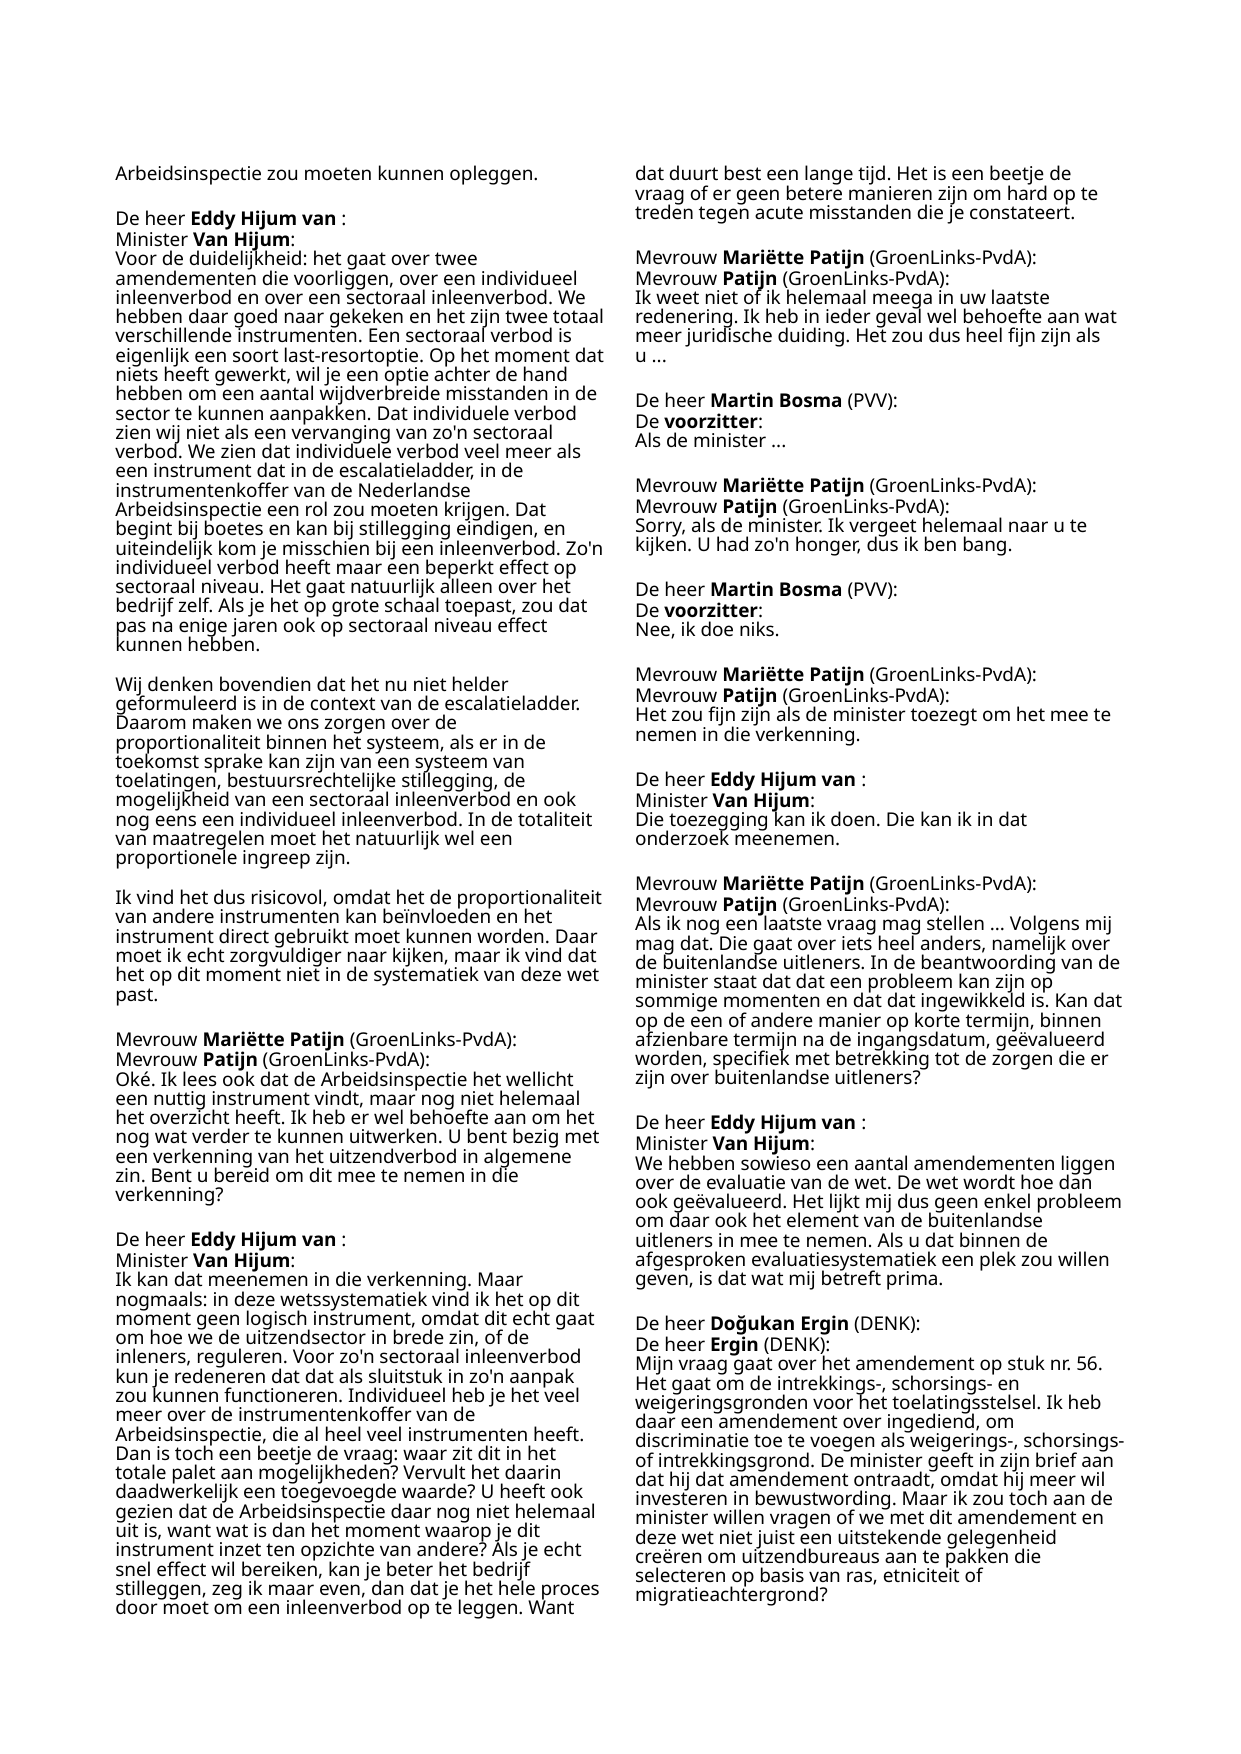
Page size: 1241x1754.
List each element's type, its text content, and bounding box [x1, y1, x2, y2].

text Minister Van Hijum: [115, 1252, 605, 1271]
text Ik kan dat meenemen in die verkenning. Maar nogmaals: in deze wetssystematiek vind ik het op dit moment geen logisch instrument, omdat dit echt gaat om hoe we de uitzendsector in brede zin, of de inleners, reguleren. Voor zo'n sectoraal inleenverbod kun je redeneren dat dat als sluitstuk in zo'n aanpak zou kunnen functioneren. Individueel heb je het veel meer over de instrumentenkoffer van de Arbeidsinspectie, die al heel veel instrumenten heeft. Dan is toch een beetje de vraag: waar zit dit in het totale palet aan mogelijkheden? Vervult het daarin daadwerkelijk een toegevoegde waarde? U heeft ook gezien dat de Arbeidsinspectie daar nog niet helemaal uit is, want wat is dan het moment waarop je dit instrument inzet ten opzichte van andere? Als je echt snel effect wil bereiken, kan je beter het bedrijf stilleggen, zeg ik maar even, dan dat je het hele proces door moet om een inleenverbod op te leggen. Want [115, 1271, 605, 1618]
text Mevrouw Patijn (GroenLinks-PvdA): [635, 687, 1125, 706]
text Mevrouw Mariëtte Patijn (GroenLinks-PvdA): [635, 244, 1125, 270]
text Ik vind het dus risicovol, omdat het de proportionaliteit van andere instrumenten kan beïnvloeden en het instrument direct gebruikt moet kunnen worden. Daar moet ik echt zorgvuldiger naar kijken, maar ik vind dat het op dit moment niet in de systematiek van deze wet past. [115, 889, 605, 1005]
text De heer Eddy Hijum van : [635, 1109, 1125, 1135]
text De heer Eddy Hijum van : [115, 205, 605, 231]
text Mevrouw Mariëtte Patijn (GroenLinks-PvdA): [635, 661, 1125, 687]
text Nee, ik doe niks. [635, 621, 1125, 641]
text De heer Doğukan Ergin (DENK): [635, 1310, 1125, 1336]
text Mijn vraag gaat over het amendement op stuk nr. 56. Het gaat om de intrekkings-, schorsings- en weigeringsgronden voor het toelatingsstelsel. Ik heb daar een amendement over ingediend, om discriminatie toe te voegen als weigerings-, schorsings- of intrekkingsgrond. De minister geeft in zijn brief aan dat hij dat amendement ontraadt, omdat hij meer wil investeren in bewustwording. Maar ik zou toch aan de minister willen vragen of we met dit amendement en deze wet niet juist een uitstekende gelegenheid creëren om uitzendbureaus aan te pakken die selecteren op basis van ras, etniciteit of migratieachtergrond? [635, 1355, 1125, 1606]
text Arbeidsinspectie zou moeten kunnen opleggen. [115, 165, 605, 184]
text De heer Eddy Hijum van : [635, 766, 1125, 792]
text Minister Van Hijum: [635, 1135, 1125, 1154]
text Mevrouw Patijn (GroenLinks-PvdA): [635, 498, 1125, 517]
text Mevrouw Mariëtte Patijn (GroenLinks-PvdA): [115, 1026, 605, 1051]
text De heer Ergin (DENK): [635, 1336, 1125, 1355]
text Minister Van Hijum: [115, 231, 605, 250]
text De heer Martin Bosma (PVV): [635, 576, 1125, 602]
text Wij denken bovendien dat het nu niet helder geformuleerd is in de context van de escalatieladder. Daarom maken we ons zorgen over de proportionaliteit binnen het systeem, als er in de toekomst sprake kan zijn van een systeem van toelatingen, bestuursrechtelijke stillegging, de mogelijkheid van een sectoraal inleenverbod en ook nog eens een individueel inleenverbod. In de totaliteit van maatregelen moet het natuurlijk wel een proportionele ingreep zijn. [115, 676, 605, 868]
text Sorry, als de minister. Ik vergeet helemaal naar u te kijken. U had zo'n honger, dus ik ben bang. [635, 517, 1125, 556]
text Die toezegging kan ik doen. Die kan ik in dat onderzoek meenemen. [635, 811, 1125, 849]
text Mevrouw Patijn (GroenLinks-PvdA): [635, 270, 1125, 289]
text De voorzitter: [635, 602, 1125, 621]
text De heer Martin Bosma (PVV): [635, 387, 1125, 413]
text Het zou fijn zijn als de minister toezegt om het mee te nemen in die verkenning. [635, 706, 1125, 745]
text Mevrouw Mariëtte Patijn (GroenLinks-PvdA): [635, 472, 1125, 498]
text Voor de duidelijkheid: het gaat over twee amendementen die voorliggen, over een individueel inleenverbod en over een sectoraal inleenverbod. We hebben daar goed naar gekeken en het zijn twee totaal verschillende instrumenten. Een sectoraal verbod is eigenlijk een soort last-resortoptie. Op het moment dat niets heeft gewerkt, wil je een optie achter de hand hebben om een aantal wijdverbreide misstanden in de sector te kunnen aanpakken. Dat individuele verbod zien wij niet als een vervanging van zo'n sectoraal verbod. We zien dat individuele verbod veel meer als een instrument dat in de escalatieladder, in de instrumentenkoffer van de Nederlandse Arbeidsinspectie een rol zou moeten krijgen. Dat begint bij boetes en kan bij stillegging eindigen, en uiteindelijk kom je misschien bij een inleenverbod. Zo'n individueel verbod heeft maar een beperkt effect op sectoraal niveau. Het gaat natuurlijk alleen over het bedrijf zelf. Als je het op grote schaal toepast, zou dat pas na enige jaren ook op sectoraal niveau effect kunnen hebben. [115, 250, 605, 655]
text dat duurt best een lange tijd. Het is een beetje de vraag of er geen betere manieren zijn om hard op te treden tegen acute misstanden die je constateert. [635, 165, 1125, 223]
text Als ik nog een laatste vraag mag stellen ... Volgens mij mag dat. Die gaat over iets heel anders, namelijk over de buitenlandse uitleners. In de beantwoording van de minister staat dat dat een probleem kan zijn op sommige momenten en dat dat ingewikkeld is. Kan dat op de een of andere manier op korte termijn, binnen afzienbare termijn na de ingangsdatum, geëvalueerd worden, specifiek met betrekking tot de zorgen die er zijn over buitenlandse uitleners? [635, 915, 1125, 1089]
text Minister Van Hijum: [635, 792, 1125, 811]
text De voorzitter: [635, 413, 1125, 432]
text We hebben sowieso een aantal amendementen liggen over de evaluatie van de wet. De wet wordt hoe dan ook geëvalueerd. Het lijkt mij dus geen enkel probleem om daar ook het element van de buitenlandse uitleners in mee te nemen. Als u dat binnen de afgesproken evaluatiesystematiek een plek zou willen geven, is dat wat mij betreft prima. [635, 1154, 1125, 1289]
text De heer Eddy Hijum van : [115, 1226, 605, 1252]
text Oké. Ik lees ook dat de Arbeidsinspectie het wellicht een nuttig instrument vindt, maar nog niet helemaal het overzicht heeft. Ik heb er wel behoefte aan om het nog wat verder te kunnen uitwerken. U bent bezig met een verkenning van het uitzendverbod in algemene zin. Bent u bereid om dit mee te nemen in die verkenning? [115, 1071, 605, 1206]
text Ik weet niet of ik helemaal meega in uw laatste redenering. Ik heb in ieder geval wel behoefte aan wat meer juridische duiding. Het zou dus heel fijn zijn als u ... [635, 289, 1125, 366]
text Mevrouw Mariëtte Patijn (GroenLinks-PvdA): [635, 870, 1125, 896]
text Mevrouw Patijn (GroenLinks-PvdA): [115, 1051, 605, 1071]
text Mevrouw Patijn (GroenLinks-PvdA): [635, 896, 1125, 915]
text Als de minister ... [635, 432, 1125, 451]
